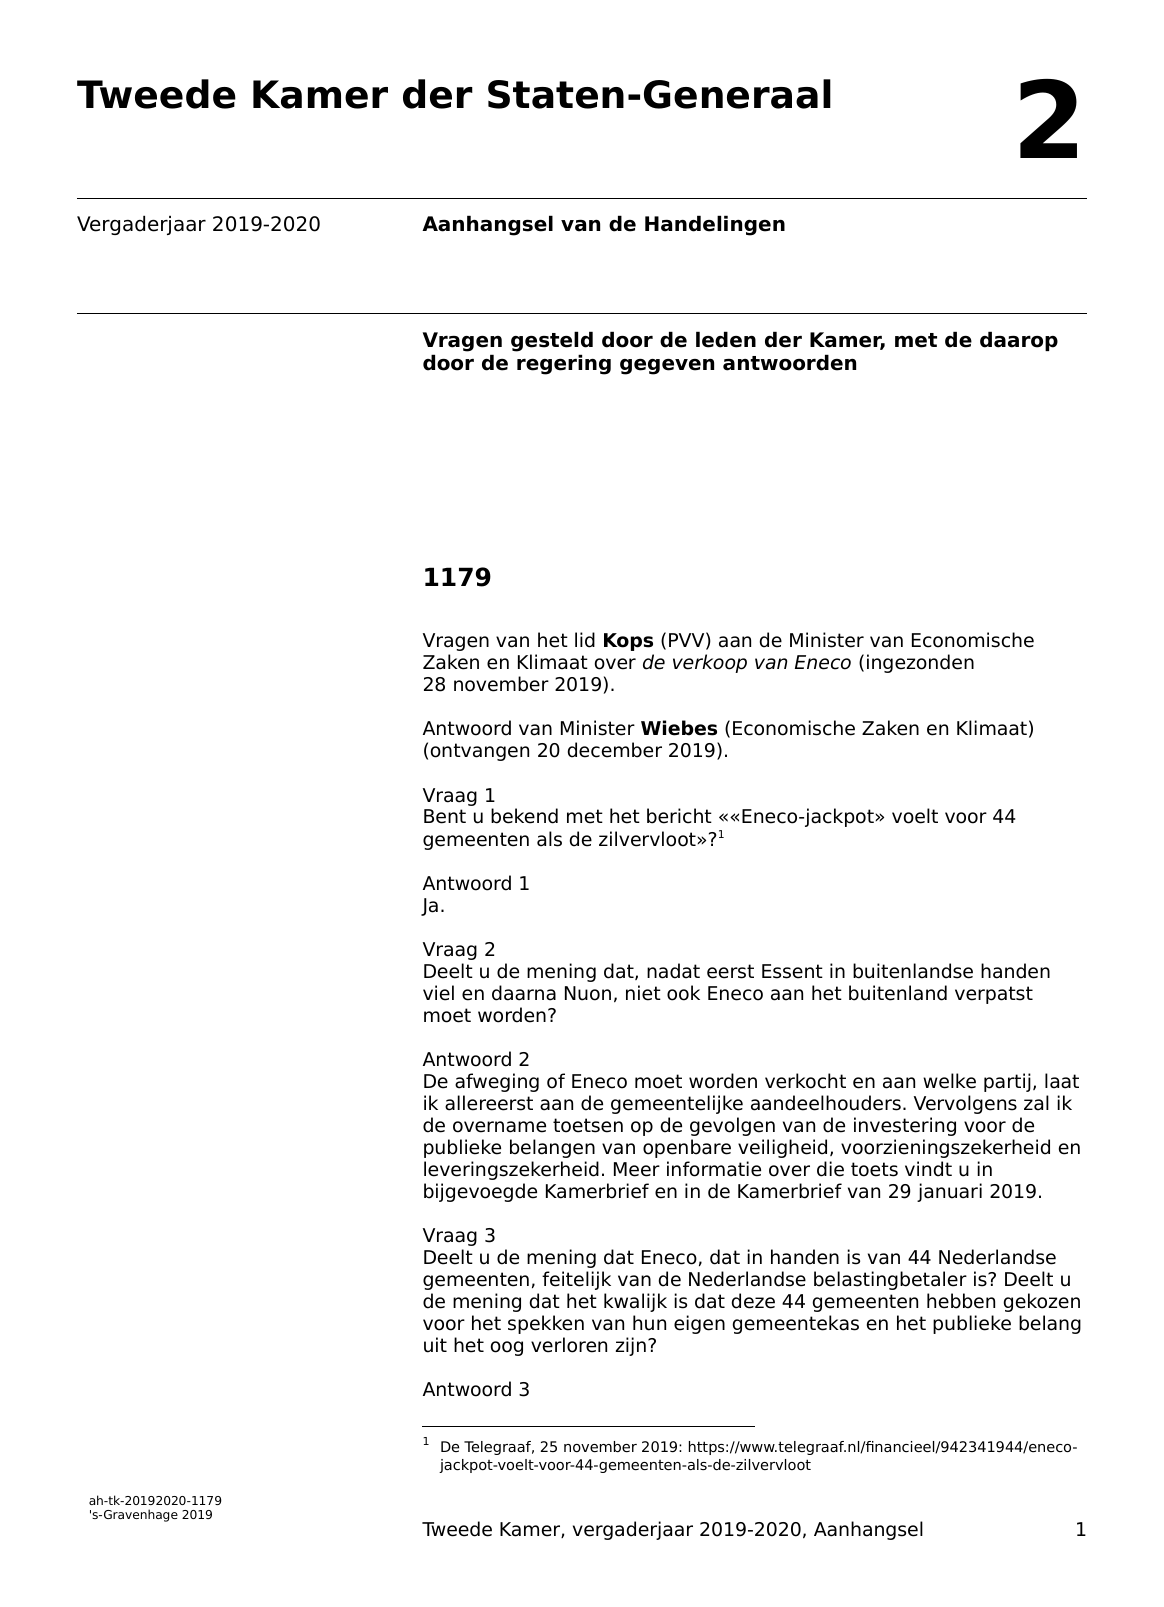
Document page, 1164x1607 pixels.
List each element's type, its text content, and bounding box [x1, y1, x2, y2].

text Vraag 3 [422, 1225, 1087, 1247]
text Vraag 2 [422, 939, 1087, 961]
table_cell Aanhangsel van de Handelingen [422, 199, 1087, 313]
text Antwoord 3 [422, 1379, 1087, 1401]
text Antwoord 1 [422, 873, 1087, 894]
text 's-Gravenhage 2019 [88, 1508, 323, 1522]
table_header 2 [886, 59, 1087, 198]
text 1179 [422, 563, 1087, 592]
text Deelt u de mening dat, nadat eerst Essent in buitenlandse handen viel en daarna Nuon, niet ook Eneco aan het buitenland verpatst moet worden? [422, 961, 1087, 1027]
text De afweging of Eneco moet worden verkocht en aan welke partij, laat ik allereerst aan de gemeentelijke aandeelhouders. Vervolgens zal ik de overname toetsen op de gevolgen van de investering voor de publieke belangen van openbare veiligheid, voorzieningszekerheid en leveringszekerheid. Meer informatie over die toets vindt u in bijgevoegde Kamerbrief en in de Kamerbrief van 29 januari 2019. [422, 1071, 1087, 1203]
text De Telegraaf, 25 november 2019: https://www.telegraaf.nl/financieel/942341944/eneco-jackpot-voelt-voor-44-gemeenten-als-de-zilvervloot [422, 1435, 1087, 1474]
text Ja. [422, 894, 1087, 917]
table_cell Vergaderjaar 2019-2020 [77, 199, 422, 313]
table_header Tweede Kamer der Staten-Generaal [77, 59, 886, 198]
text Deelt u de mening dat Eneco, dat in handen is van 44 Nederlandse gemeenten, feitelijk van de Nederlandse belastingbetaler is? Deelt u de mening dat het kwalijk is dat deze 44 gemeenten hebben gekozen voor het spekken van hun eigen gemeentekas en het publieke belang uit het oog verloren zijn? [422, 1247, 1087, 1357]
text ah-tk-20192020-1179 [88, 1494, 323, 1508]
text Antwoord van Minister Wiebes (Economische Zaken en Klimaat) (ontvangen 20 december 2019). [422, 718, 1087, 762]
text Bent u bekend met het bericht ««Eneco-jackpot» voelt voor 44 gemeenten als de zilvervloot»? [422, 806, 1087, 850]
table_cell Vragen gesteld door de leden der Kamer, met de daarop door de regering gegeven antwoorden [422, 314, 1087, 375]
text Vraag 1 [422, 784, 1087, 806]
text Antwoord 2 [422, 1049, 1087, 1071]
text Vragen van het lid Kops (PVV) aan de Minister van Economische Zaken en Klimaat over de verkoop van Eneco (ingezonden 28 november 2019). [422, 630, 1087, 696]
table_cell [77, 314, 422, 375]
